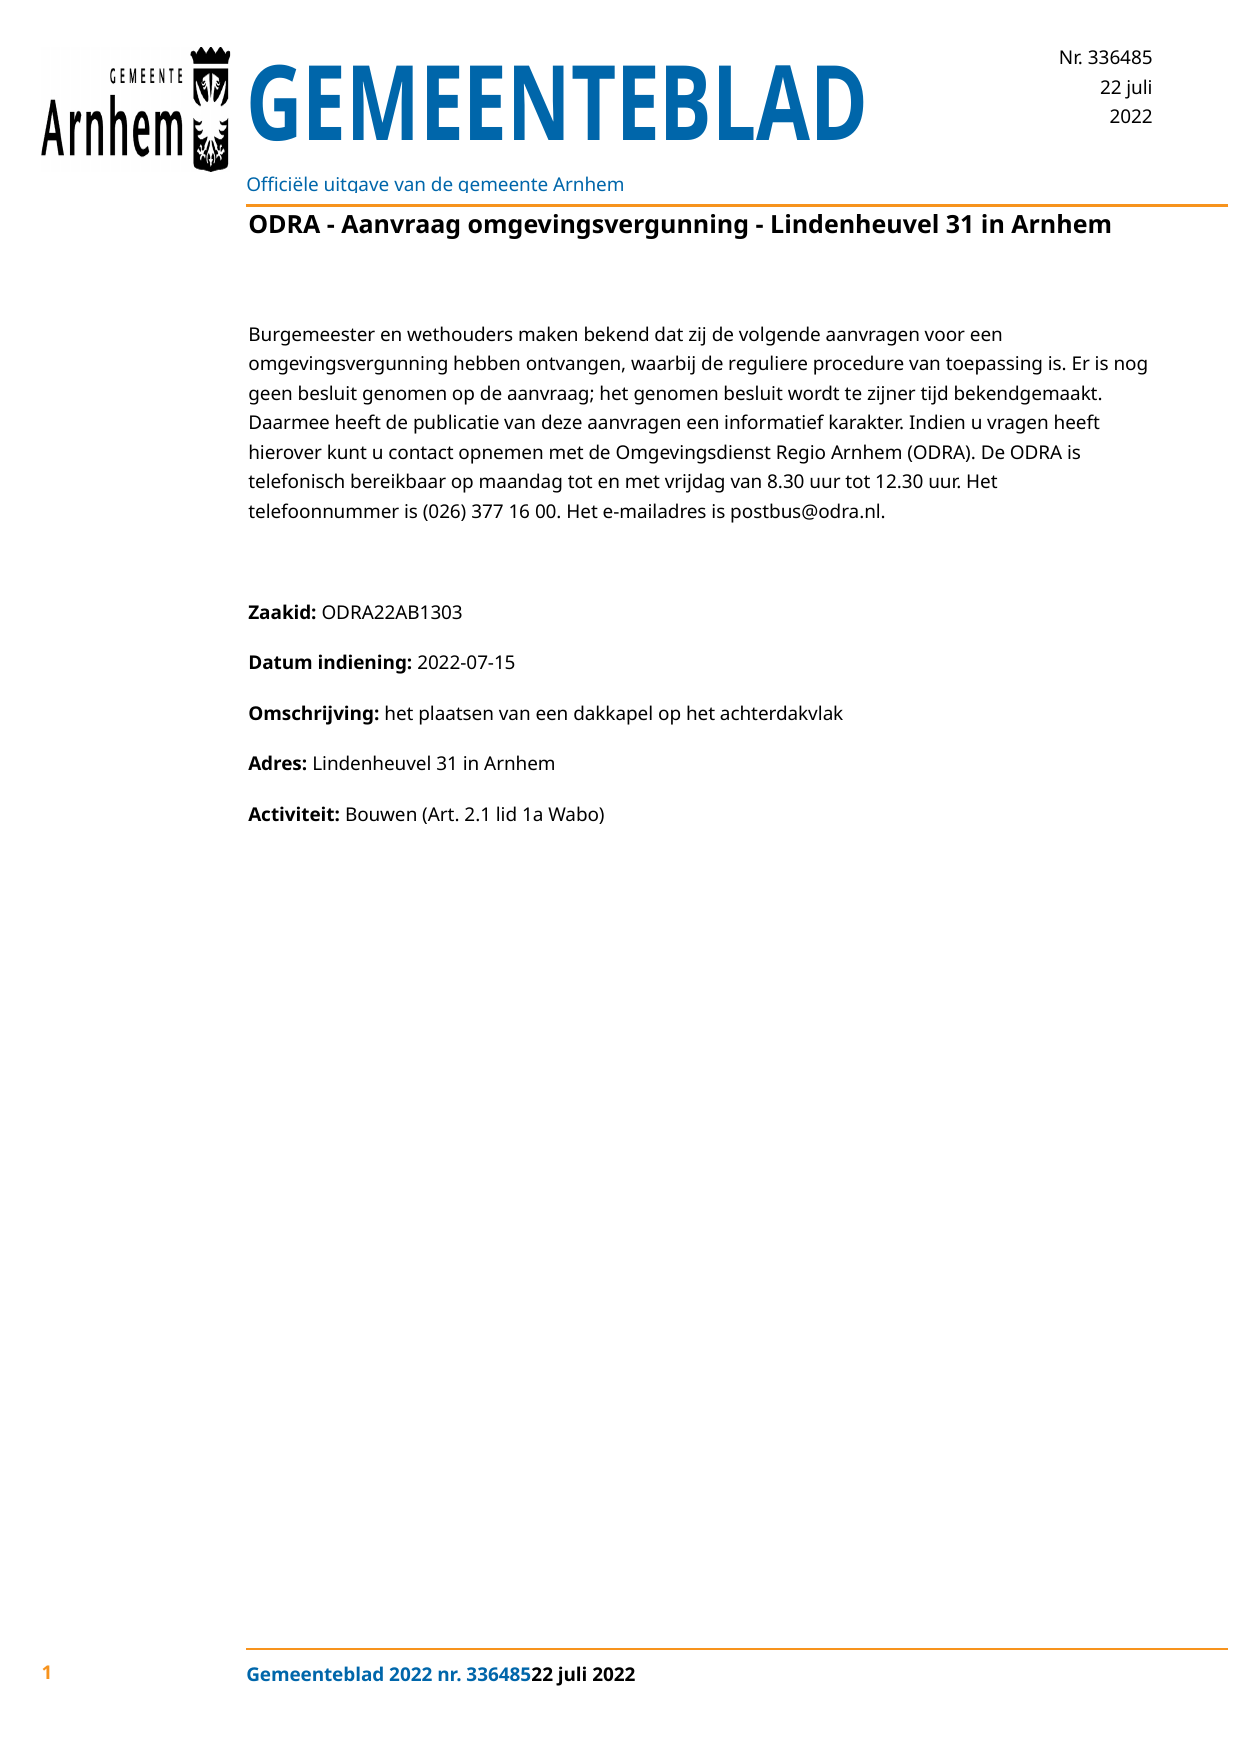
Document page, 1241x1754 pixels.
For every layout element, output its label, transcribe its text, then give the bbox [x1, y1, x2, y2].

text Burgemeester en wethouders maken bekend dat zij de volgende aanvragen voor een omgevingsvergunning hebben ontvangen, waarbij de reguliere procedure van toepassing is. Er is nog geen besluit genomen op de aanvraag; het genomen besluit wordt te zijner tijd bekendgemaakt. Daarmee heeft de publicatie van deze aanvragen een informatief karakter. Indien u vragen heeft hierover kunt u contact opnemen met de Omgevingsdienst Regio Arnhem (ODRA). De ODRA is telefonisch bereikbaar op maandag tot en met vrijdag van 8.30 uur tot 12.30 uur. Het telefoonnummer is (026) 377 16 00. Het e-mailadres is postbus@odra.nl. [248, 321, 1152, 524]
text Omschrijving: het plaatsen van een dakkapel op het achterdakvlak [248, 700, 1152, 726]
text Adres: Lindenheuvel 31 in Arnhem [248, 750, 1152, 776]
text Zaakid: ODRA22AB1303 [248, 599, 1152, 625]
text Activiteit: Bouwen (Art. 2.1 lid 1a Wabo) [248, 801, 1152, 826]
text Datum indiening: 2022-07-15 [248, 649, 1152, 675]
text ODRA - Aanvraag omgevingsvergunning - Lindenheuvel 31 in Arnhem [248, 207, 1152, 241]
picture [41, 47, 231, 172]
